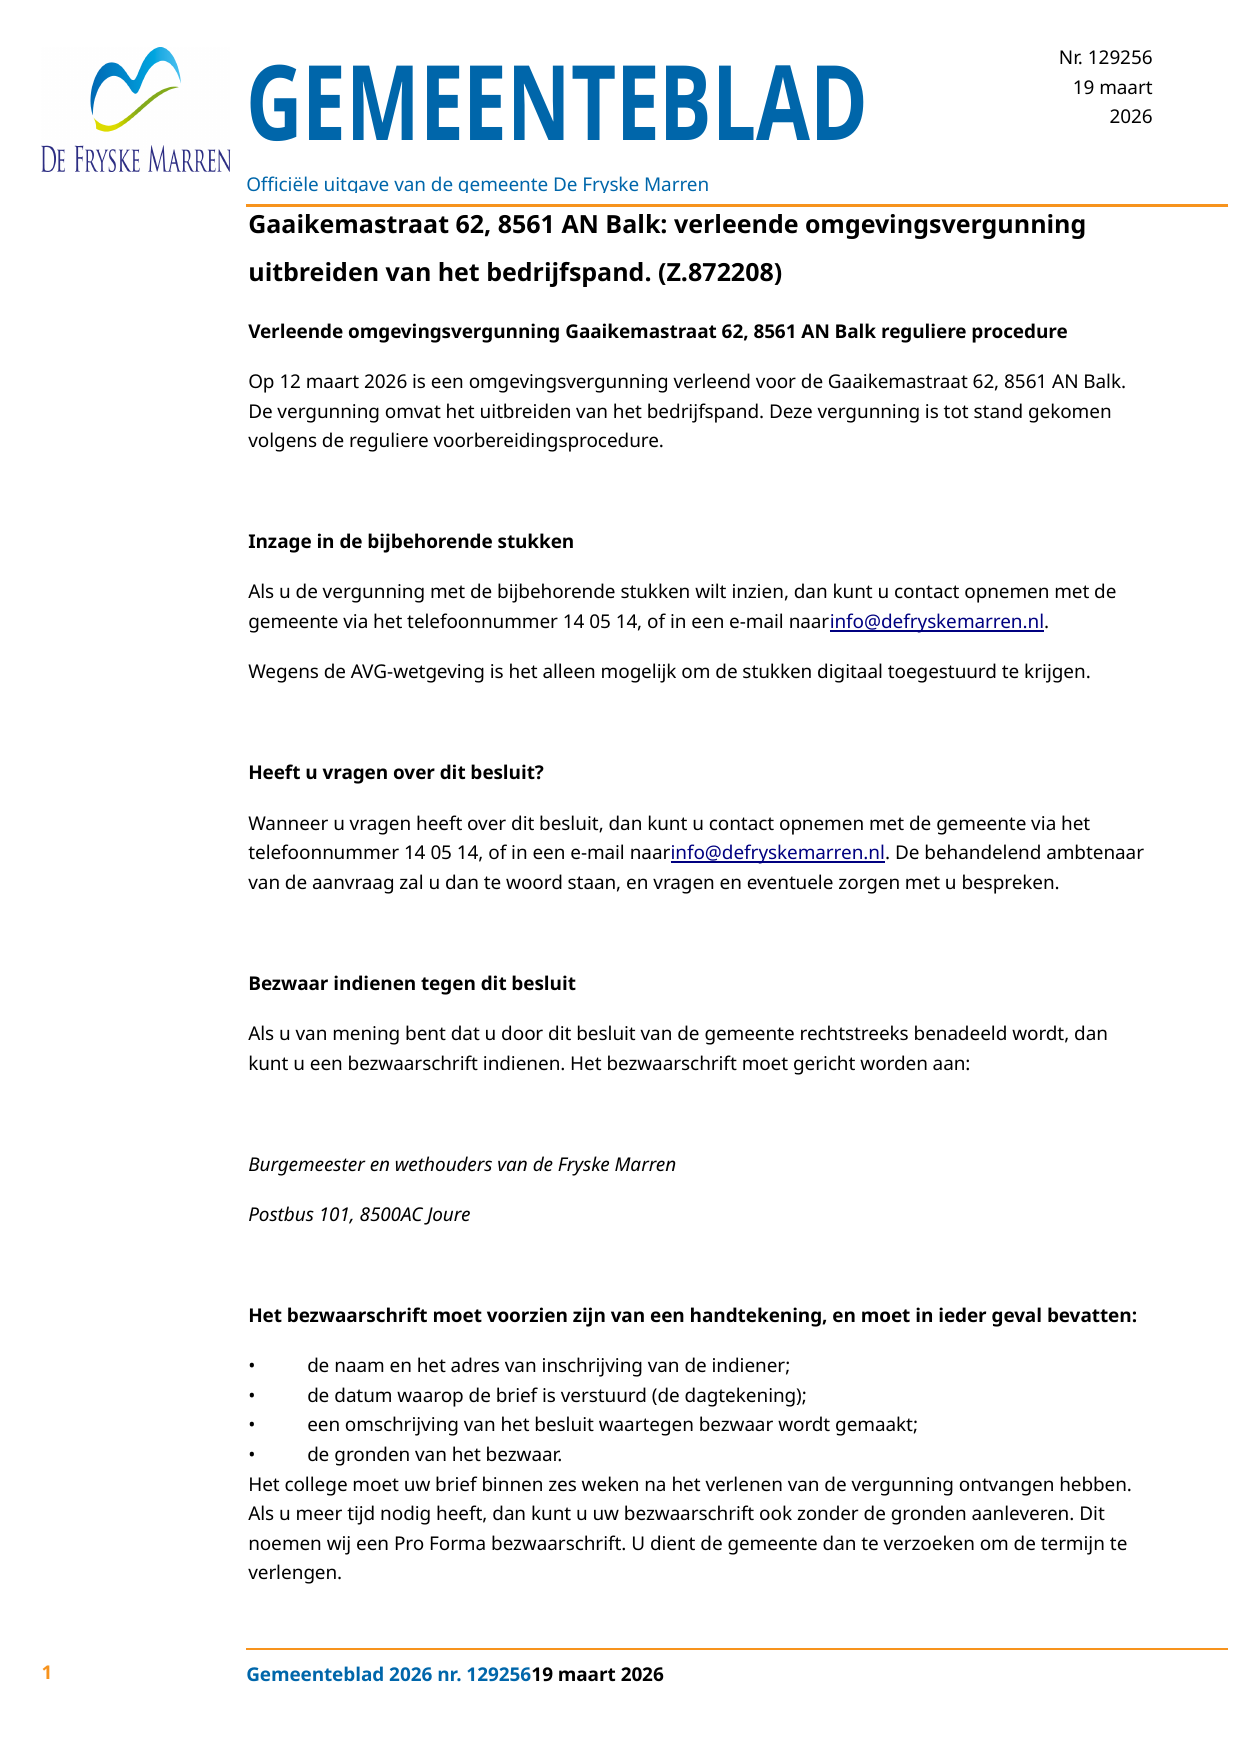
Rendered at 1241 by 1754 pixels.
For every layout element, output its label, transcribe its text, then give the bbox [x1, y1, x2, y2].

text Bezwaar indienen tegen dit besluit [248, 970, 1152, 996]
text Verleende omgevingsvergunning Gaaikemastraat 62, 8561 AN Balk reguliere procedure [248, 318, 1152, 344]
picture [41, 47, 231, 172]
list de gronden van het bezwaar. [248, 1441, 1152, 1467]
list de naam en het adres van inschrijving van de indiener; [248, 1352, 1152, 1378]
text Wanneer u vragen heeft over dit besluit, dan kunt u contact opnemen met de gemeente via het telefoonnummer 14 05 14, of in een e-mail naarinfo@defryskemarren.nl. De behandelend ambtenaar van de aanvraag zal u dan te woord staan, en vragen en eventuele zorgen met u bespreken. [248, 810, 1152, 895]
text Postbus 101, 8500AC Joure [248, 1201, 1152, 1227]
text Gaaikemastraat 62, 8561 AN Balk: verleende omgevingsvergunning uitbreiden van het bedrijfspand. (Z.872208) [248, 207, 1152, 288]
text Als u van mening bent dat u door dit besluit van de gemeente rechtstreeks benadeeld wordt, dan kunt u een bezwaarschrift indienen. Het bezwaarschrift moet gericht worden aan: [248, 1020, 1152, 1076]
text Op 12 maart 2026 is een omgevingsvergunning verleend voor de Gaaikemastraat 62, 8561 AN Balk. De vergunning omvat het uitbreiden van het bedrijfspand. Deze vergunning is tot stand gekomen volgens de reguliere voorbereidingsprocedure. [248, 368, 1152, 453]
text Wegens de AVG-wetgeving is het alleen mogelijk om de stukken digitaal toegestuurd te krijgen. [248, 659, 1152, 684]
text Als u de vergunning met de bijbehorende stukken wilt inzien, dan kunt u contact opnemen met de gemeente via het telefoonnummer 14 05 14, of in een e-mail naarinfo@defryskemarren.nl. [248, 579, 1152, 634]
text Heeft u vragen over dit besluit? [248, 759, 1152, 785]
text Burgemeester en wethouders van de Fryske Marren [248, 1151, 1152, 1177]
text Het college moet uw brief binnen zes weken na het verlenen van de vergunning ontvangen hebben. Als u meer tijd nodig heeft, dan kunt u uw bezwaarschrift ook zonder de gronden aanleveren. Dit noemen wij een Pro Forma bezwaarschrift. U dient de gemeente dan te verzoeken om de termijn te verlengen. [248, 1471, 1152, 1585]
text Het bezwaarschrift moet voorzien zijn van een handtekening, en moet in ieder geval bevatten: [248, 1302, 1152, 1328]
list de datum waarop de brief is verstuurd (de dagtekening); [248, 1382, 1152, 1408]
text Inzage in de bijbehorende stukken [248, 528, 1152, 554]
list een omschrijving van het besluit waartegen bezwaar wordt gemaakt; [248, 1412, 1152, 1437]
